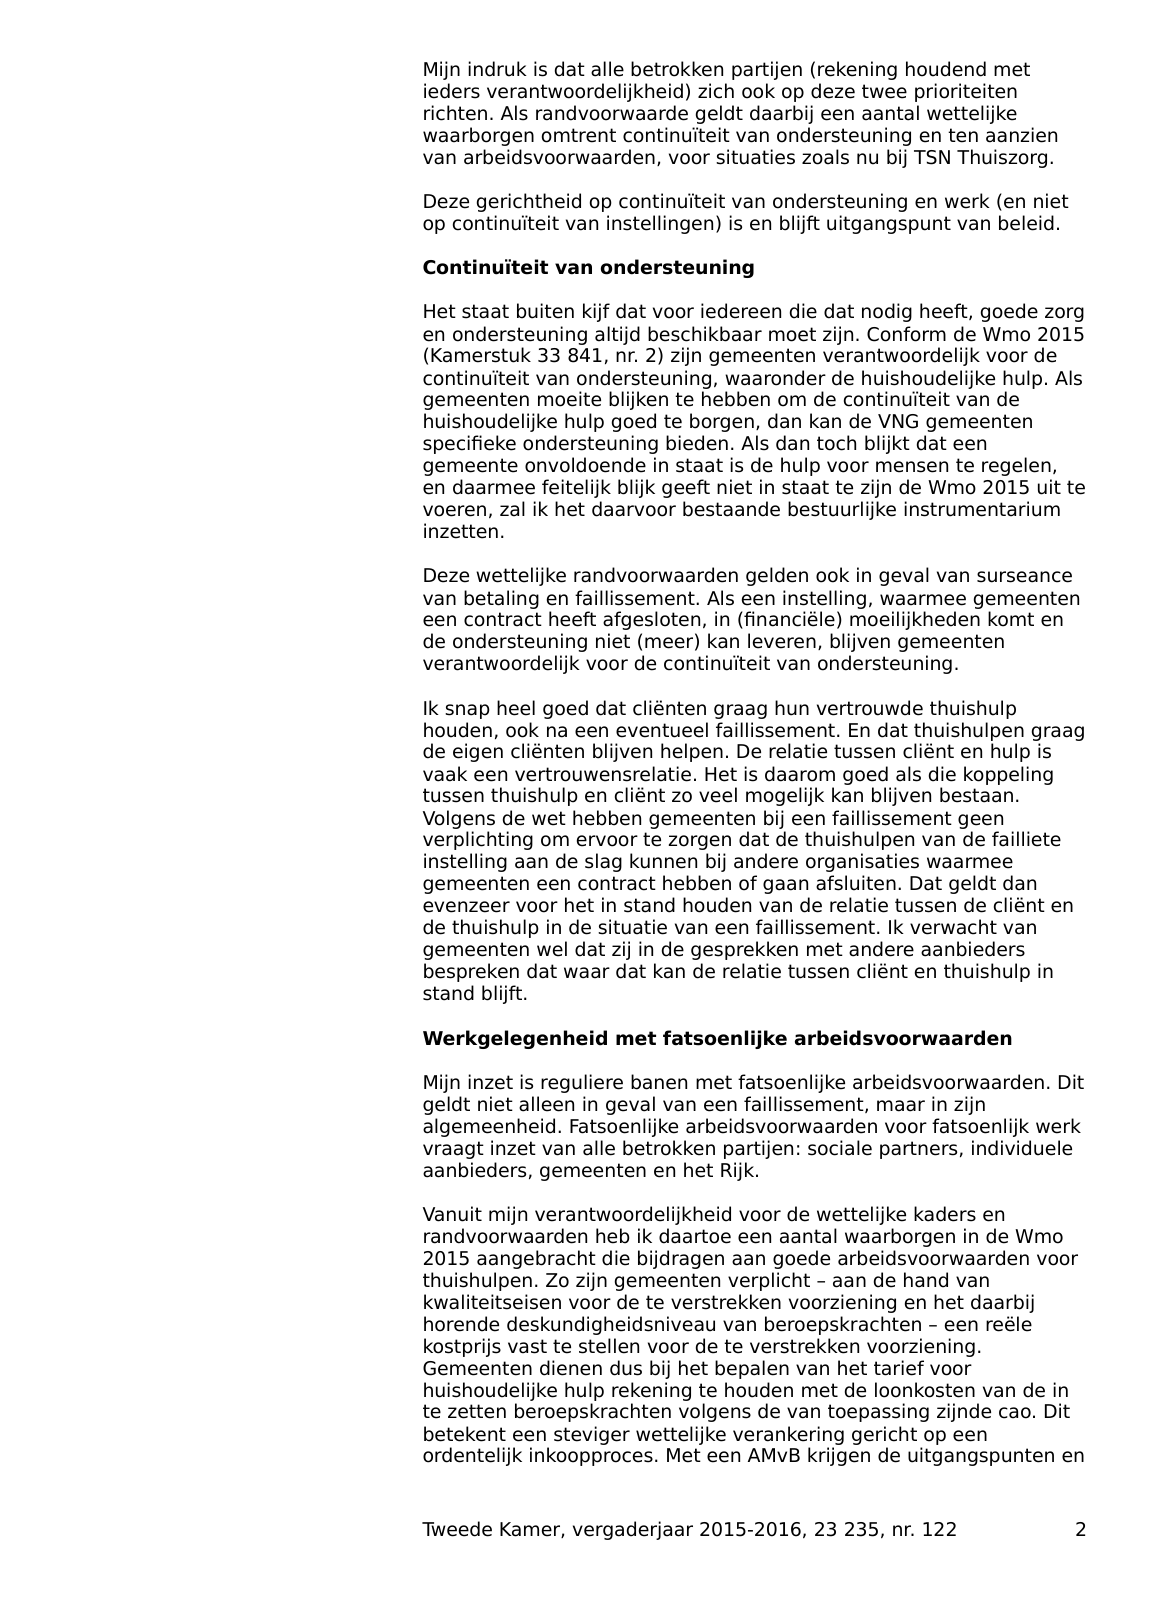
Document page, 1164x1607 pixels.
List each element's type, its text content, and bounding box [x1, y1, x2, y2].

subtitle Continuïteit van ondersteuning [422, 257, 1087, 279]
text Ik snap heel goed dat cliënten graag hun vertrouwde thuishulp houden, ook na een eventueel faillissement. En dat thuishulpen graag de eigen cliënten blijven helpen. De relatie tussen cliënt en hulp is vaak een vertrouwensrelatie. Het is daarom goed als die koppeling tussen thuishulp en cliënt zo veel mogelijk kan blijven bestaan. Volgens de wet hebben gemeenten bij een faillissement geen verplichting om ervoor te zorgen dat de thuishulpen van de failliete instelling aan de slag kunnen bij andere organisaties waarmee gemeenten een contract hebben of gaan afsluiten. Dat geldt dan evenzeer voor het in stand houden van de relatie tussen de cliënt en de thuishulp in de situatie van een faillissement. Ik verwacht van gemeenten wel dat zij in de gesprekken met andere aanbieders bespreken dat waar dat kan de relatie tussen cliënt en thuishulp in stand blijft. [422, 697, 1087, 1005]
text Mijn indruk is dat alle betrokken partijen (rekening houdend met ieders verantwoordelijkheid) zich ook op deze twee prioriteiten richten. Als randvoorwaarde geldt daarbij een aantal wettelijke waarborgen omtrent continuïteit van ondersteuning en ten aanzien van arbeidsvoorwaarden, voor situaties zoals nu bij TSN Thuiszorg. [422, 59, 1087, 169]
text Mijn inzet is reguliere banen met fatsoenlijke arbeidsvoorwaarden. Dit geldt niet alleen in geval van een faillissement, maar in zijn algemeenheid. Fatsoenlijke arbeidsvoorwaarden voor fatsoenlijk werk vraagt inzet van alle betrokken partijen: sociale partners, individuele aanbieders, gemeenten en het Rijk. [422, 1072, 1087, 1181]
text Deze wettelijke randvoorwaarden gelden ook in geval van surseance van betaling en faillissement. Als een instelling, waarmee gemeenten een contract heeft afgesloten, in (financiële) moeilijkheden komt en de ondersteuning niet (meer) kan leveren, blijven gemeenten verantwoordelijk voor de continuïteit van ondersteuning. [422, 565, 1087, 675]
subtitle Werkgelegenheid met fatsoenlijke arbeidsvoorwaarden [422, 1027, 1087, 1049]
text Vanuit mijn verantwoordelijkheid voor de wettelijke kaders en randvoorwaarden heb ik daartoe een aantal waarborgen in de Wmo 2015 aangebracht die bijdragen aan goede arbeidsvoorwaarden voor thuishulpen. Zo zijn gemeenten verplicht – aan de hand van kwaliteitseisen voor de te verstrekken voorziening en het daarbij horende deskundigheidsniveau van beroepskrachten – een reële kostprijs vast te stellen voor de te verstrekken voorziening. Gemeenten dienen dus bij het bepalen van het tarief voor huishoudelijke hulp rekening te houden met de loonkosten van de in te zetten beroepskrachten volgens de van toepassing zijnde cao. Dit betekent een steviger wettelijke verankering gericht op een ordentelijk inkoopproces. Met een AMvB krijgen de uitgangspunten en [422, 1204, 1087, 1467]
text Het staat buiten kijf dat voor iedereen die dat nodig heeft, goede zorg en ondersteuning altijd beschikbaar moet zijn. Conform de Wmo 2015 (Kamerstuk 33 841, nr. 2) zijn gemeenten verantwoordelijk voor de continuïteit van ondersteuning, waaronder de huishoudelijke hulp. Als gemeenten moeite blijken te hebben om de continuïteit van de huishoudelijke hulp goed te borgen, dan kan de VNG gemeenten specifieke ondersteuning bieden. Als dan toch blijkt dat een gemeente onvoldoende in staat is de hulp voor mensen te regelen, en daarmee feitelijk blijk geeft niet in staat te zijn de Wmo 2015 uit te voeren, zal ik het daarvoor bestaande bestuurlijke instrumentarium inzetten. [422, 301, 1087, 543]
text Deze gerichtheid op continuïteit van ondersteuning en werk (en niet op continuïteit van instellingen) is en blijft uitgangspunt van beleid. [422, 191, 1087, 235]
